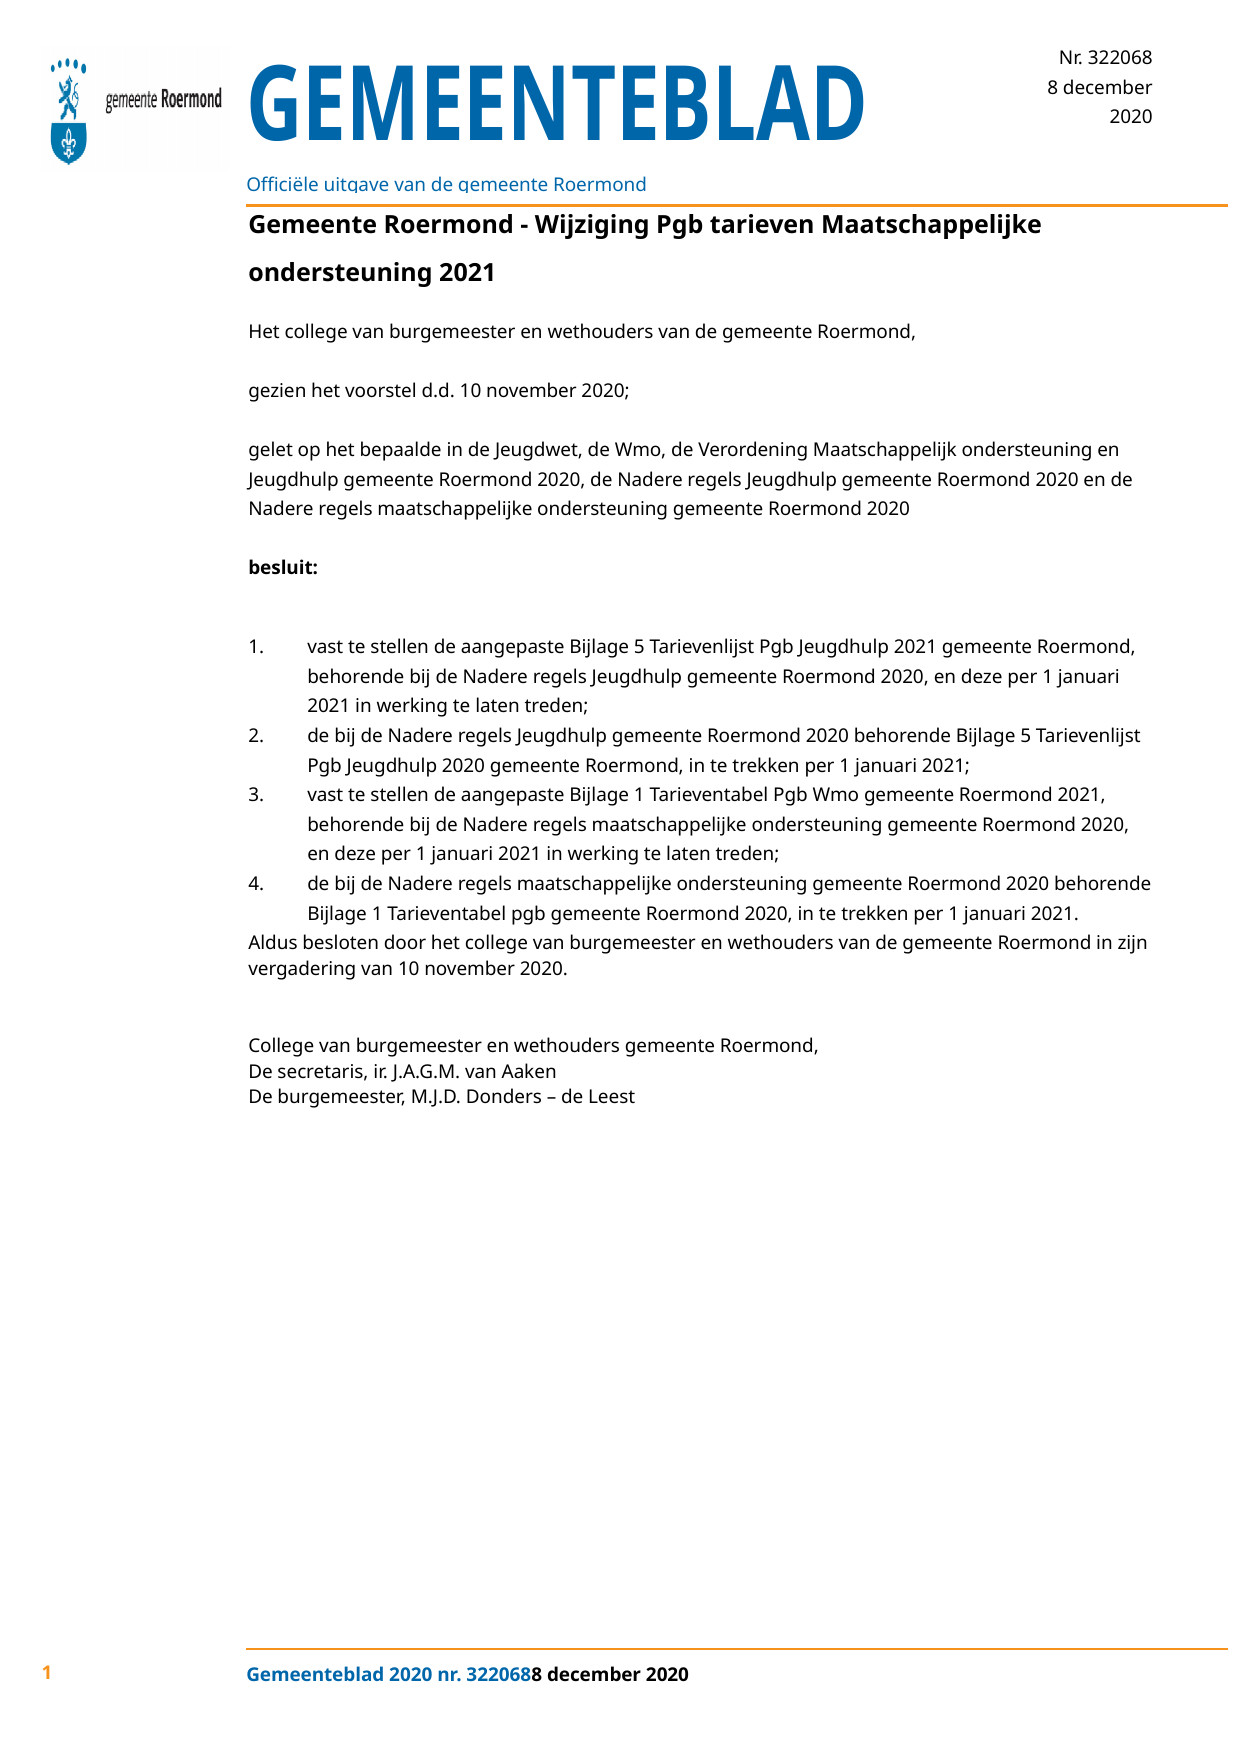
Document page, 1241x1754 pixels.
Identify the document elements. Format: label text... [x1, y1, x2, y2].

text Gemeente Roermond - Wijziging Pgb tarieven Maatschappelijke ondersteuning 2021 [248, 207, 1152, 288]
text besluit: [248, 554, 1152, 580]
text gezien het voorstel d.d. 10 november 2020; [248, 377, 1152, 403]
list de bij de Nadere regels maatschappelijke ondersteuning gemeente Roermond 2020 behorende Bijlage 1 Tarieventabel pgb gemeente Roermond 2020, in te trekken per 1 januari 2021. [248, 870, 1152, 925]
list de bij de Nadere regels Jeugdhulp gemeente Roermond 2020 behorende Bijlage 5 Tarievenlijst Pgb Jeugdhulp 2020 gemeente Roermond, in te trekken per 1 januari 2021; [248, 722, 1152, 777]
text Het college van burgemeester en wethouders van de gemeente Roermond, [248, 318, 1152, 344]
text Aldus besloten door het college van burgemeester en wethouders van de gemeente Roermond in zijn vergadering van 10 november 2020. [248, 929, 1152, 981]
text gelet op het bepaalde in de Jeugdwet, de Wmo, de Verordening Maatschappelijk ondersteuning en Jeugdhulp gemeente Roermond 2020, de Nadere regels Jeugdhulp gemeente Roermond 2020 en de Nadere regels maatschappelijke ondersteuning gemeente Roermond 2020 [248, 436, 1152, 521]
list vast te stellen de aangepaste Bijlage 1 Tarieventabel Pgb Wmo gemeente Roermond 2021, behorende bij de Nadere regels maatschappelijke ondersteuning gemeente Roermond 2020, en deze per 1 januari 2021 in werking te laten treden; [248, 781, 1152, 866]
list vast te stellen de aangepaste Bijlage 5 Tarievenlijst Pgb Jeugdhulp 2021 gemeente Roermond, behorende bij de Nadere regels Jeugdhulp gemeente Roermond 2020, en deze per 1 januari 2021 in werking te laten treden; [248, 633, 1152, 718]
text De burgemeester, M.J.D. Donders – de Leest [248, 1084, 1152, 1109]
picture [41, 47, 231, 172]
text De secretaris, ir. J.A.G.M. van Aaken [248, 1058, 1152, 1084]
text College van burgemeester en wethouders gemeente Roermond, [248, 1032, 1152, 1058]
